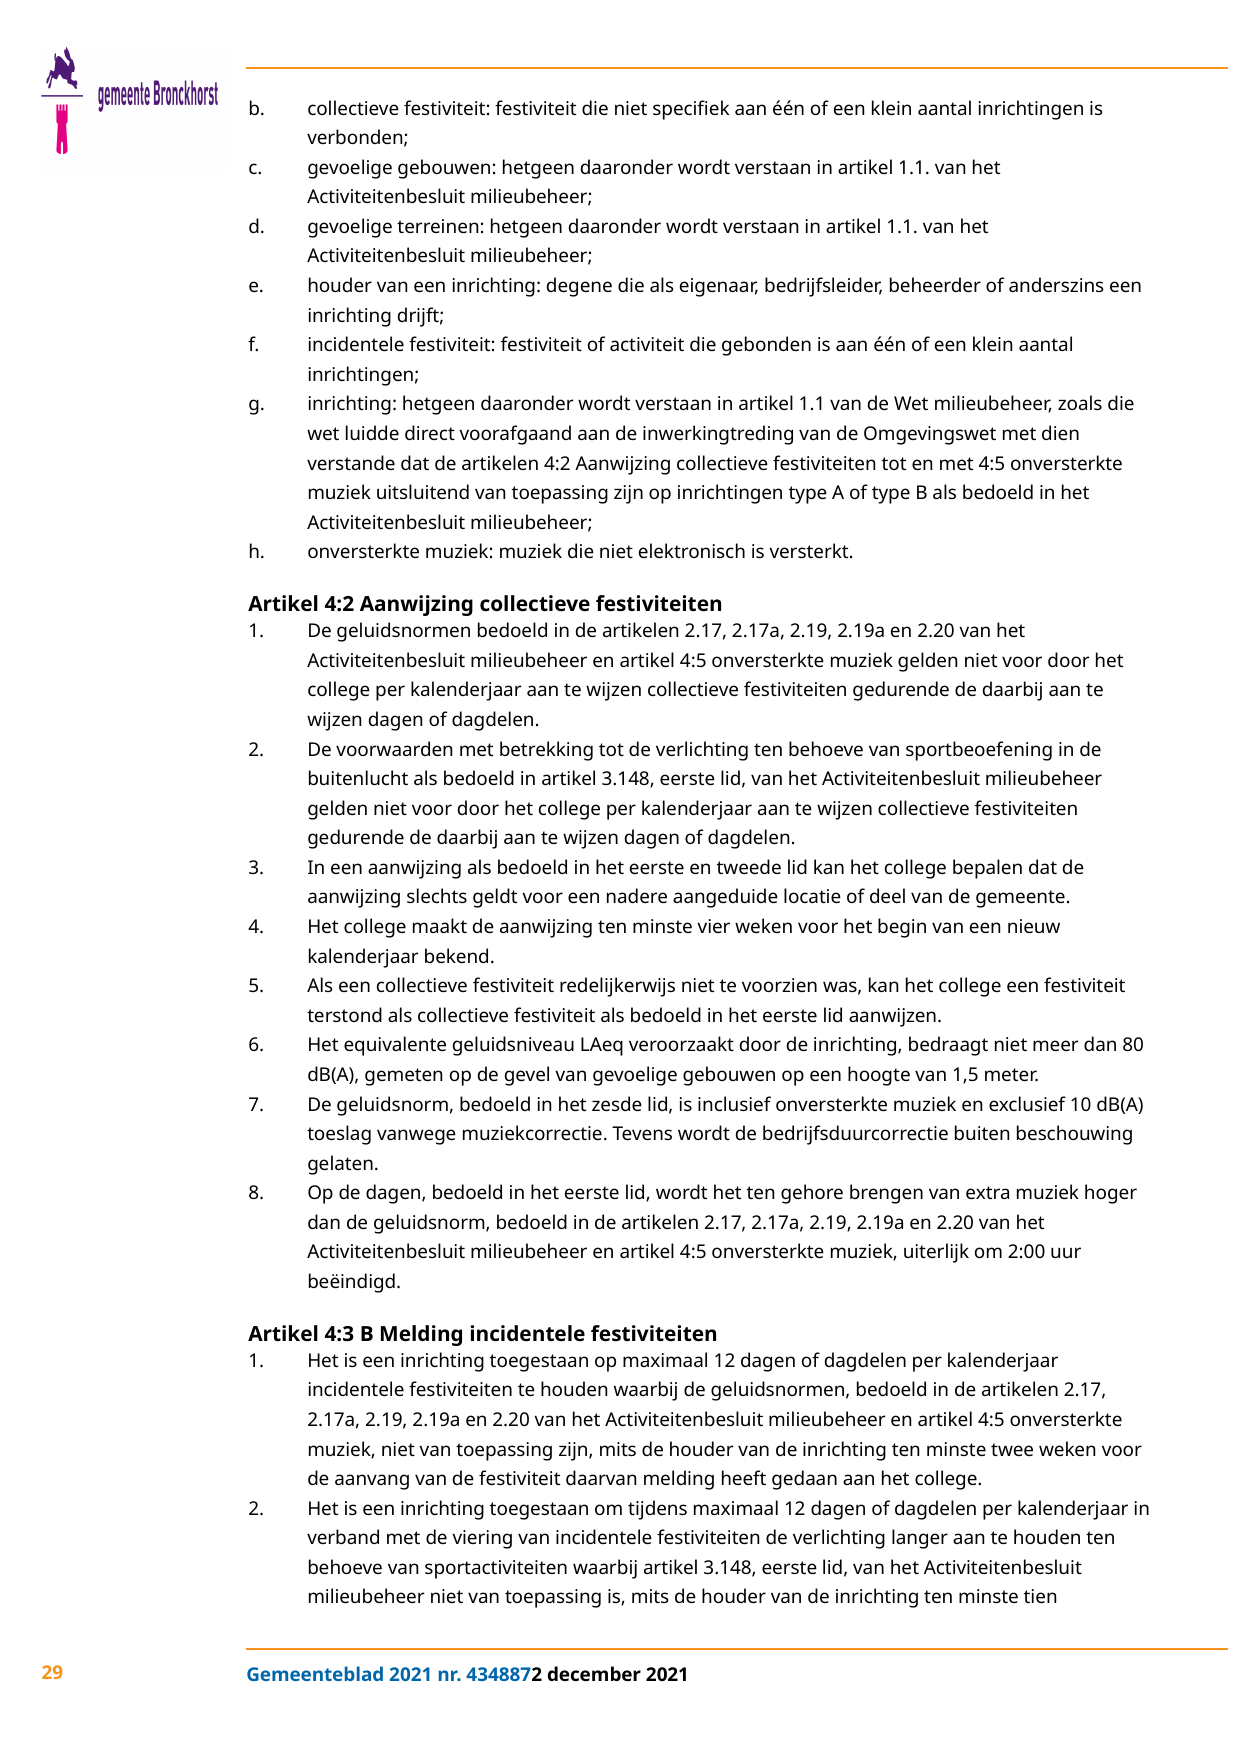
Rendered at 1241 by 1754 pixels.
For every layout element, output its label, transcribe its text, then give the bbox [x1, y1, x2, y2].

list Als een collectieve festiviteit redelijkerwijs niet te voorzien was, kan het college een festiviteit terstond als collectieve festiviteit als bedoeld in het eerste lid aanwijzen. [248, 972, 1152, 1028]
list Het is een inrichting toegestaan om tijdens maximaal 12 dagen of dagdelen per kalenderjaar in verband met de viering van incidentele festiviteiten de verlichting langer aan te houden ten behoeve van sportactiviteiten waarbij artikel 3.148, eerste lid, van het Activiteitenbesluit milieubeheer niet van toepassing is, mits de houder van de inrichting ten minste tien [248, 1495, 1152, 1609]
list onversterkte muziek: muziek die niet elektronisch is versterkt. [248, 538, 1152, 564]
picture [41, 47, 231, 172]
list Het equivalente geluidsniveau LAeq veroorzaakt door de inrichting, bedraagt niet meer dan 80 dB(A), gemeten op de gevel van gevoelige gebouwen op een hoogte van 1,5 meter. [248, 1032, 1152, 1087]
list De voorwaarden met betrekking tot de verlichting ten behoeve van sportbeoefening in de buitenlucht als bedoeld in artikel 3.148, eerste lid, van het Activiteitenbesluit milieubeheer gelden niet voor door het college per kalenderjaar aan te wijzen collectieve festiviteiten gedurende de daarbij aan te wijzen dagen of dagdelen. [248, 736, 1152, 850]
list inrichting: hetgeen daaronder wordt verstaan in artikel 1.1 van de Wet milieubeheer, zoals die wet luidde direct voorafgaand aan de inwerkingtreding van de Omgevingswet met dien verstande dat de artikelen 4:2 Aanwijzing collectieve festiviteiten tot en met 4:5 onversterkte muziek uitsluitend van toepassing zijn op inrichtingen type A of type B als bedoeld in het Activiteitenbesluit milieubeheer; [248, 391, 1152, 535]
list Op de dagen, bedoeld in het eerste lid, wordt het ten gehore brengen van extra muziek hoger dan de geluidsnorm, bedoeld in de artikelen 2.17, 2.17a, 2.19, 2.19a en 2.20 van het Activiteitenbesluit milieubeheer en artikel 4:5 onversterkte muziek, uiterlijk om 2:00 uur beëindigd. [248, 1179, 1152, 1294]
text Artikel 4:3 B Melding incidentele festiviteiten [248, 1319, 1152, 1347]
list collectieve festiviteit: festiviteit die niet specifiek aan één of een klein aantal inrichtingen is verbonden; [248, 95, 1152, 150]
list houder van een inrichting: degene die als eigenaar, bedrijfsleider, beheerder of anderszins een inrichting drijft; [248, 272, 1152, 328]
list Het college maakt de aanwijzing ten minste vier weken voor het begin van een nieuw kalenderjaar bekend. [248, 913, 1152, 968]
list In een aanwijzing als bedoeld in het eerste en tweede lid kan het college bepalen dat de aanwijzing slechts geldt voor een nadere aangeduide locatie of deel van de gemeente. [248, 854, 1152, 909]
list gevoelige gebouwen: hetgeen daaronder wordt verstaan in artikel 1.1. van het Activiteitenbesluit milieubeheer; [248, 154, 1152, 209]
list incidentele festiviteit: festiviteit of activiteit die gebonden is aan één of een klein aantal inrichtingen; [248, 331, 1152, 387]
list De geluidsnormen bedoeld in de artikelen 2.17, 2.17a, 2.19, 2.19a en 2.20 van het Activiteitenbesluit milieubeheer en artikel 4:5 onversterkte muziek gelden niet voor door het college per kalenderjaar aan te wijzen collectieve festiviteiten gedurende de daarbij aan te wijzen dagen of dagdelen. [248, 617, 1152, 732]
text Artikel 4:2 Aanwijzing collectieve festiviteiten [248, 589, 1152, 617]
list Het is een inrichting toegestaan op maximaal 12 dagen of dagdelen per kalenderjaar incidentele festiviteiten te houden waarbij de geluidsnormen, bedoeld in de artikelen 2.17, 2.17a, 2.19, 2.19a en 2.20 van het Activiteitenbesluit milieubeheer en artikel 4:5 onversterkte muziek, niet van toepassing zijn, mits de houder van de inrichting ten minste twee weken voor de aanvang van de festiviteit daarvan melding heeft gedaan aan het college. [248, 1347, 1152, 1491]
list De geluidsnorm, bedoeld in het zesde lid, is inclusief onversterkte muziek en exclusief 10 dB(A) toeslag vanwege muziekcorrectie. Tevens wordt de bedrijfsduurcorrectie buiten beschouwing gelaten. [248, 1091, 1152, 1176]
list gevoelige terreinen: hetgeen daaronder wordt verstaan in artikel 1.1. van het Activiteitenbesluit milieubeheer; [248, 213, 1152, 268]
